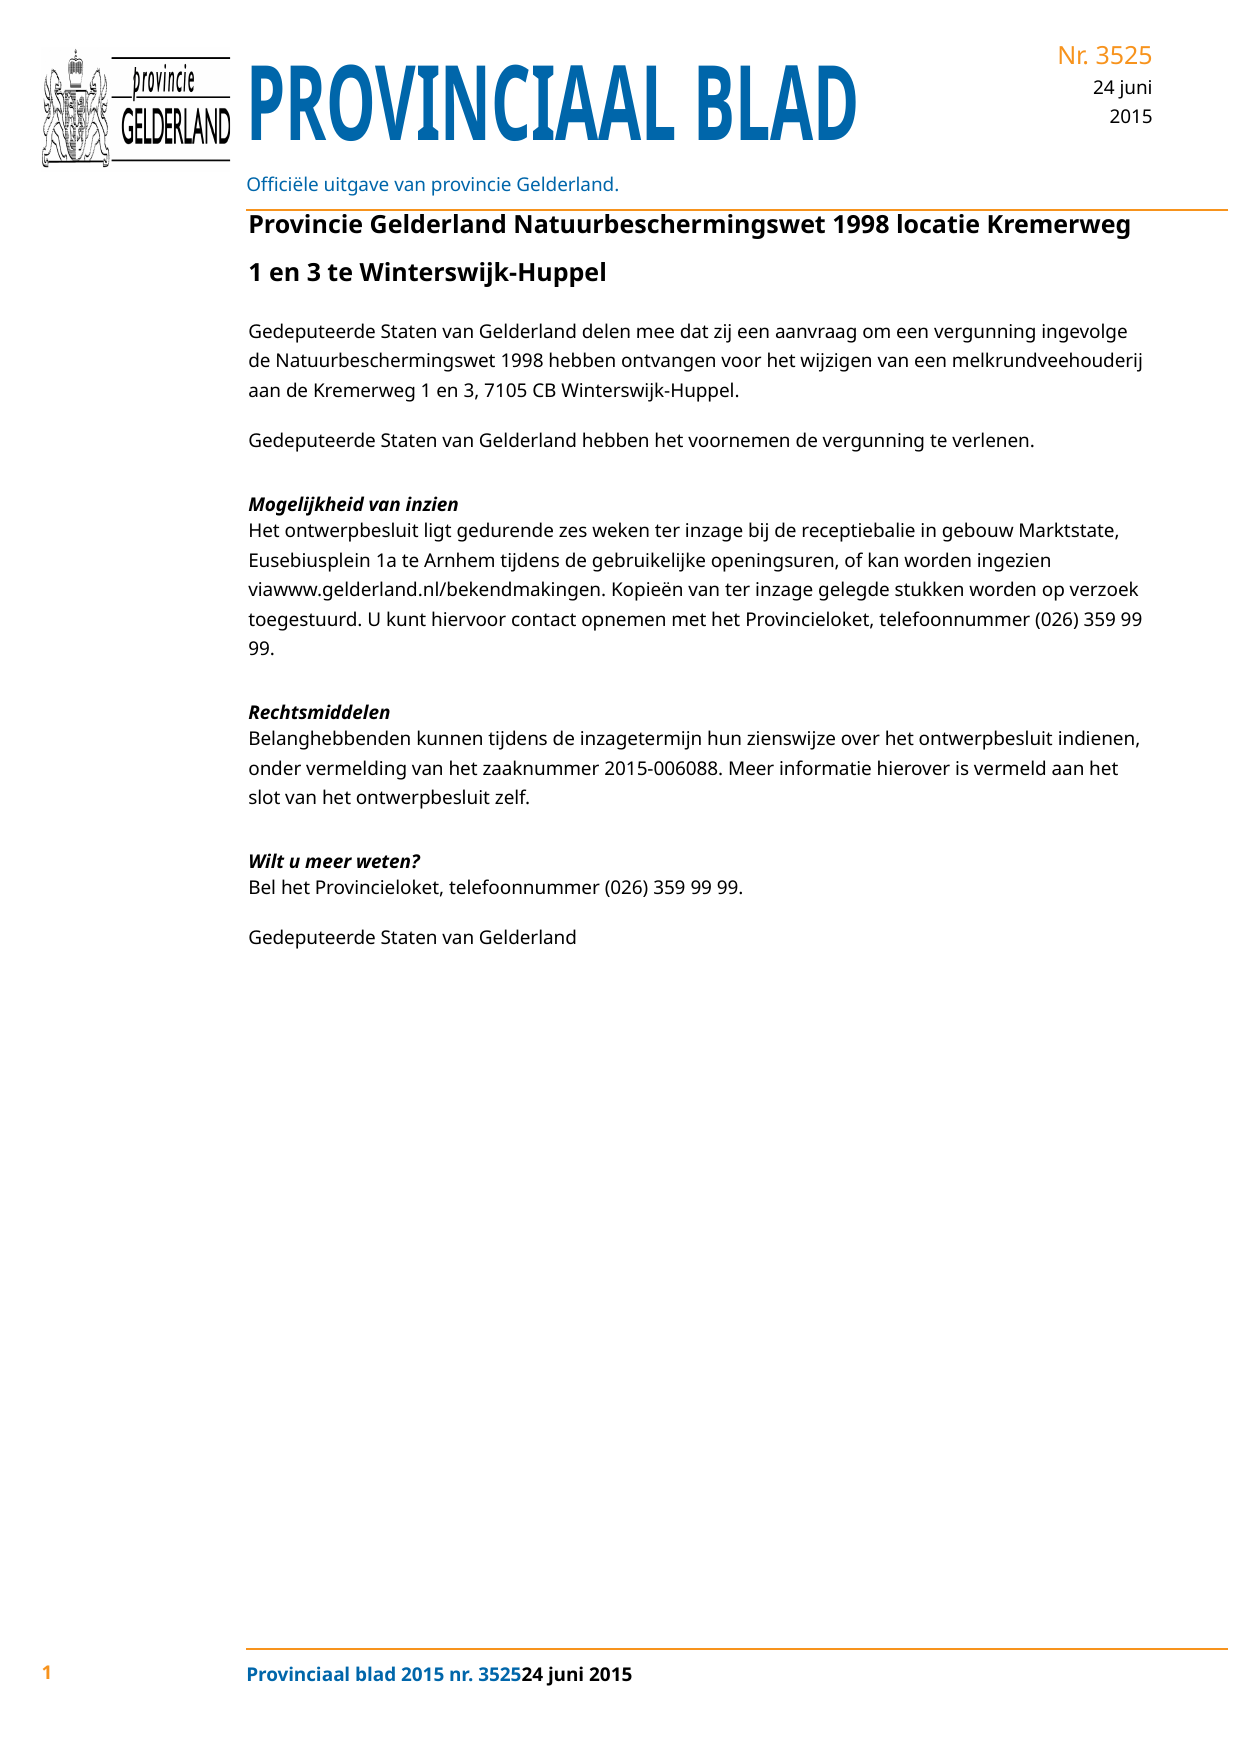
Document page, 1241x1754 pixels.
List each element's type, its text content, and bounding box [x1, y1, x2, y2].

text Het ontwerpbesluit ligt gedurende zes weken ter inzage bij de receptiebalie in gebouw Marktstate, Eusebiusplein 1a te Arnhem tijdens de gebruikelijke openingsuren, of kan worden ingezien viawww.gelderland.nl/bekendmakingen. Kopieën van ter inzage gelegde stukken worden op verzoek toegestuurd. U kunt hiervoor contact opnemen met het Provincieloket, telefoonnummer (026) 359 99 99. [248, 517, 1152, 661]
text Wilt u meer weten? [248, 848, 1152, 874]
picture [41, 47, 231, 172]
text Bel het Provincieloket, telefoonnummer (026) 359 99 99. [248, 874, 1152, 900]
text Rechtsmiddelen [248, 699, 1152, 725]
text Gedeputeerde Staten van Gelderland hebben het voornemen de vergunning te verlenen. [248, 427, 1152, 453]
text Gedeputeerde Staten van Gelderland delen mee dat zij een aanvraag om een vergunning ingevolge de Natuurbeschermingswet 1998 hebben ontvangen voor het wijzigen van een melkrundveehouderij aan de Kremerweg 1 en 3, 7105 CB Winterswijk-Huppel. [248, 318, 1152, 403]
text Belanghebbenden kunnen tijdens de inzagetermijn hun zienswijze over het ontwerpbesluit indienen, onder vermelding van het zaaknummer 2015-006088. Meer informatie hierover is vermeld aan het slot van het ontwerpbesluit zelf. [248, 725, 1152, 810]
text Mogelijkheid van inzien [248, 491, 1152, 517]
text Gedeputeerde Staten van Gelderland [248, 924, 1152, 950]
text Provincie Gelderland Natuurbeschermingswet 1998 locatie Kremerweg 1 en 3 te Winterswijk-Huppel [248, 211, 1152, 288]
